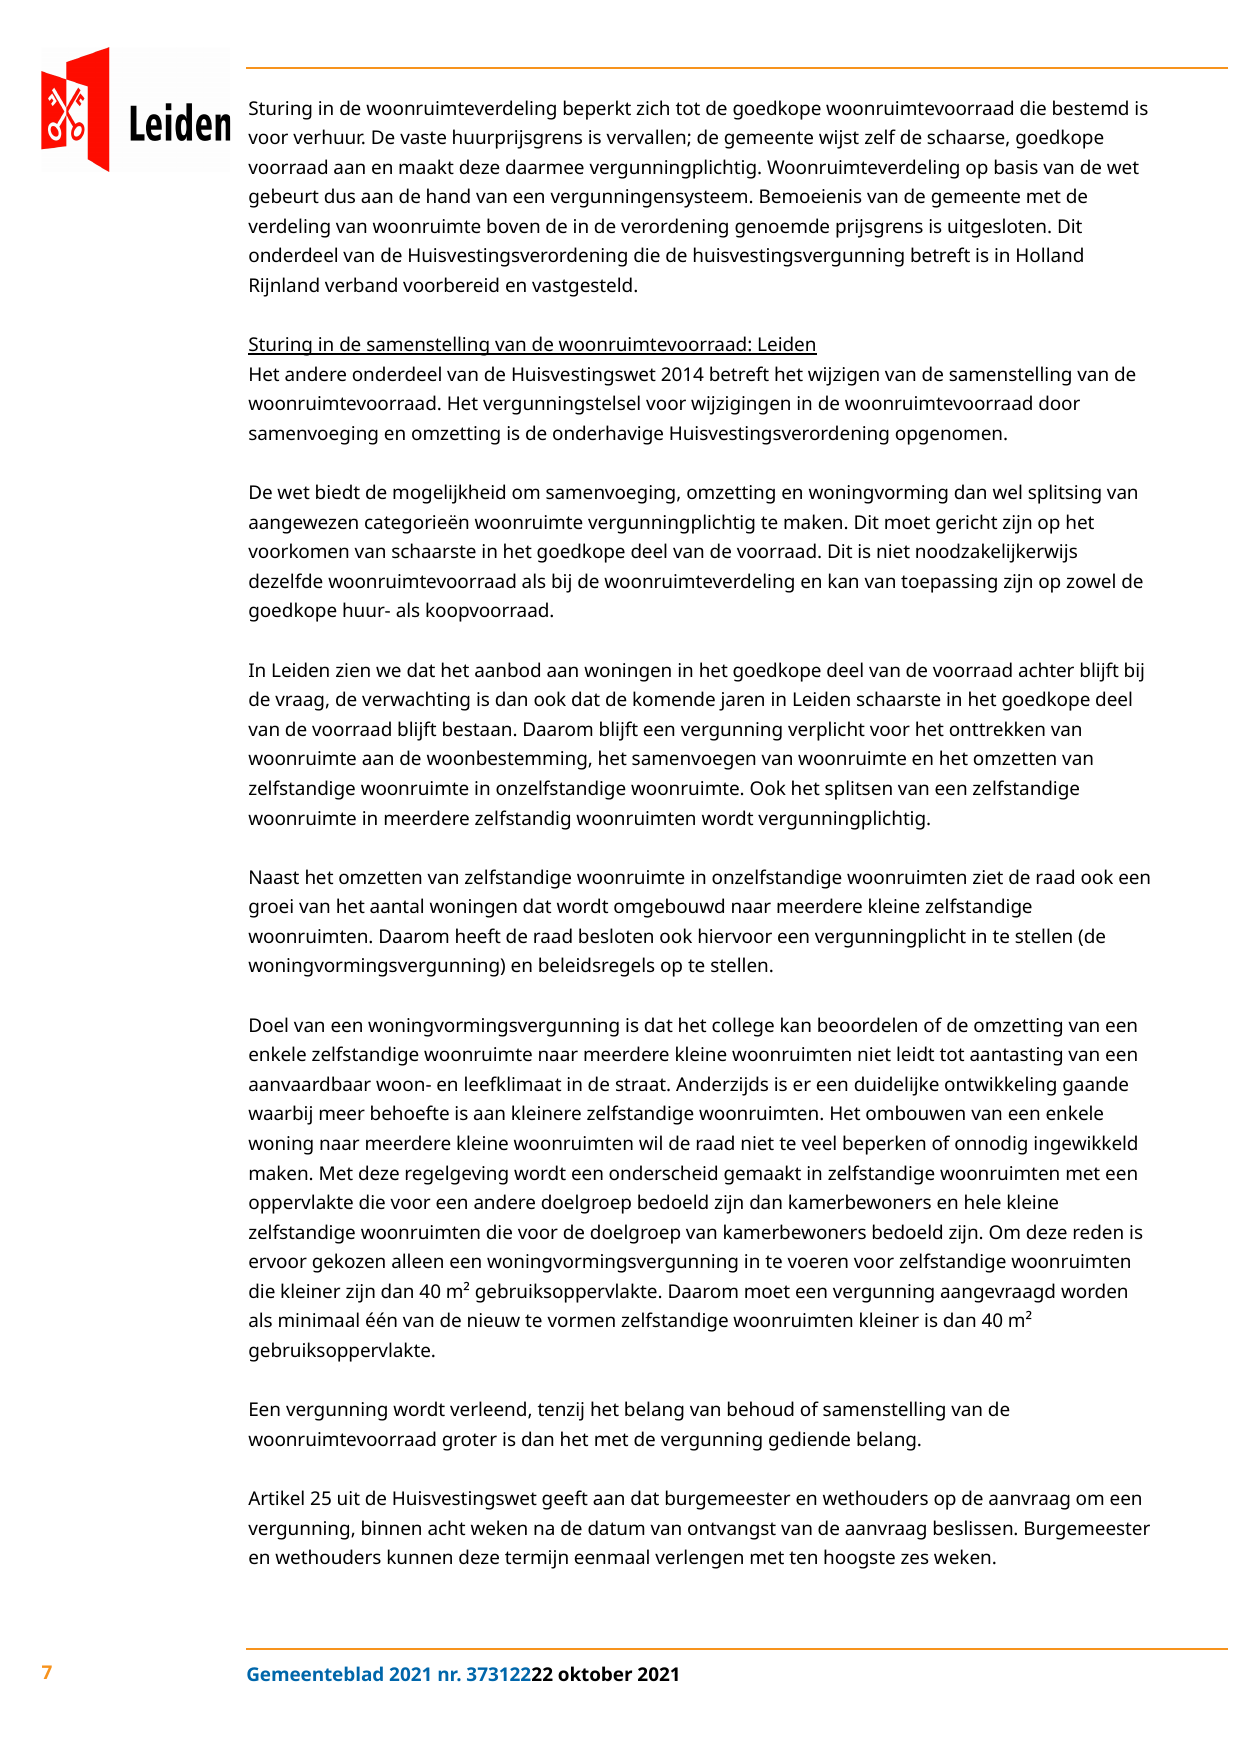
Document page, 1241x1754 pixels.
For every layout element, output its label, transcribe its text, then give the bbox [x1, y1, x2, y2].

text Sturing in de samenstelling van de woonruimtevoorraad: Leiden [248, 331, 1152, 357]
text Een vergunning wordt verleend, tenzij het belang van behoud of samenstelling van de woonruimtevoorraad groter is dan het met de vergunning gediende belang. [248, 1396, 1152, 1452]
text Artikel 25 uit de Huisvestingswet geeft aan dat burgemeester en wethouders op de aanvraag om een vergunning, binnen acht weken na de datum van ontvangst van de aanvraag beslissen. Burgemeester en wethouders kunnen deze termijn eenmaal verlengen met ten hoogste zes weken. [248, 1485, 1152, 1570]
text In Leiden zien we dat het aanbod aan woningen in het goedkope deel van de voorraad achter blijft bij de vraag, de verwachting is dan ook dat de komende jaren in Leiden schaarste in het goedkope deel van de voorraad blijft bestaan. Daarom blijft een vergunning verplicht voor het onttrekken van woonruimte aan de woonbestemming, het samenvoegen van woonruimte en het omzetten van zelfstandige woonruimte in onzelfstandige woonruimte. Ook het splitsen van een zelfstandige woonruimte in meerdere zelfstandig woonruimten wordt vergunningplichtig. [248, 657, 1152, 831]
text Sturing in de woonruimteverdeling beperkt zich tot de goedkope woonruimtevoorraad die bestemd is voor verhuur. De vaste huurprijsgrens is vervallen; de gemeente wijst zelf de schaarse, goedkope voorraad aan en maakt deze daarmee vergunningplichtig. Woonruimteverdeling op basis van de wet gebeurt dus aan de hand van een vergunningensysteem. Bemoeienis van de gemeente met de verdeling van woonruimte boven de in de verordening genoemde prijsgrens is uitgesloten. Dit onderdeel van de Huisvestingsverordening die de huisvestingsvergunning betreft is in Holland Rijnland verband voorbereid en vastgesteld. [248, 95, 1152, 298]
text Het andere onderdeel van de Huisvestingswet 2014 betreft het wijzigen van de samenstelling van de woonruimtevoorraad. Het vergunningstelsel voor wijzigingen in de woonruimtevoorraad door samenvoeging en omzetting is de onderhavige Huisvestingsverordening opgenomen. [248, 361, 1152, 446]
picture [41, 47, 231, 172]
text Doel van een woningvormingsvergunning is dat het college kan beoordelen of de omzetting van een enkele zelfstandige woonruimte naar meerdere kleine woonruimten niet leidt tot aantasting van een aanvaardbaar woon- en leefklimaat in de straat. Anderzijds is er een duidelijke ontwikkeling gaande waarbij meer behoefte is aan kleinere zelfstandige woonruimten. Het ombouwen van een enkele woning naar meerdere kleine woonruimten wil de raad niet te veel beperken of onnodig ingewikkeld maken. Met deze regelgeving wordt een onderscheid gemaakt in zelfstandige woonruimten met een oppervlakte die voor een andere doelgroep bedoeld zijn dan kamerbewoners en hele kleine zelfstandige woonruimten die voor de doelgroep van kamerbewoners bedoeld zijn. Om deze reden is ervoor gekozen alleen een woningvormingsvergunning in te voeren voor zelfstandige woonruimten die kleiner zijn dan 40 m² gebruiksoppervlakte. Daarom moet een vergunning aangevraagd worden als minimaal één van de nieuw te vormen zelfstandige woonruimten kleiner is dan 40 m² gebruiksoppervlakte. [248, 1012, 1152, 1363]
text De wet biedt de mogelijkheid om samenvoeging, omzetting en woningvorming dan wel splitsing van aangewezen categorieën woonruimte vergunningplichtig te maken. Dit moet gericht zijn op het voorkomen van schaarste in het goedkope deel van de voorraad. Dit is niet noodzakelijkerwijs dezelfde woonruimtevoorraad als bij de woonruimteverdeling en kan van toepassing zijn op zowel de goedkope huur- als koopvoorraad. [248, 479, 1152, 623]
text Naast het omzetten van zelfstandige woonruimte in onzelfstandige woonruimten ziet de raad ook een groei van het aantal woningen dat wordt omgebouwd naar meerdere kleine zelfstandige woonruimten. Daarom heeft de raad besloten ook hiervoor een vergunningplicht in te stellen (de woningvormingsvergunning) en beleidsregels op te stellen. [248, 864, 1152, 978]
